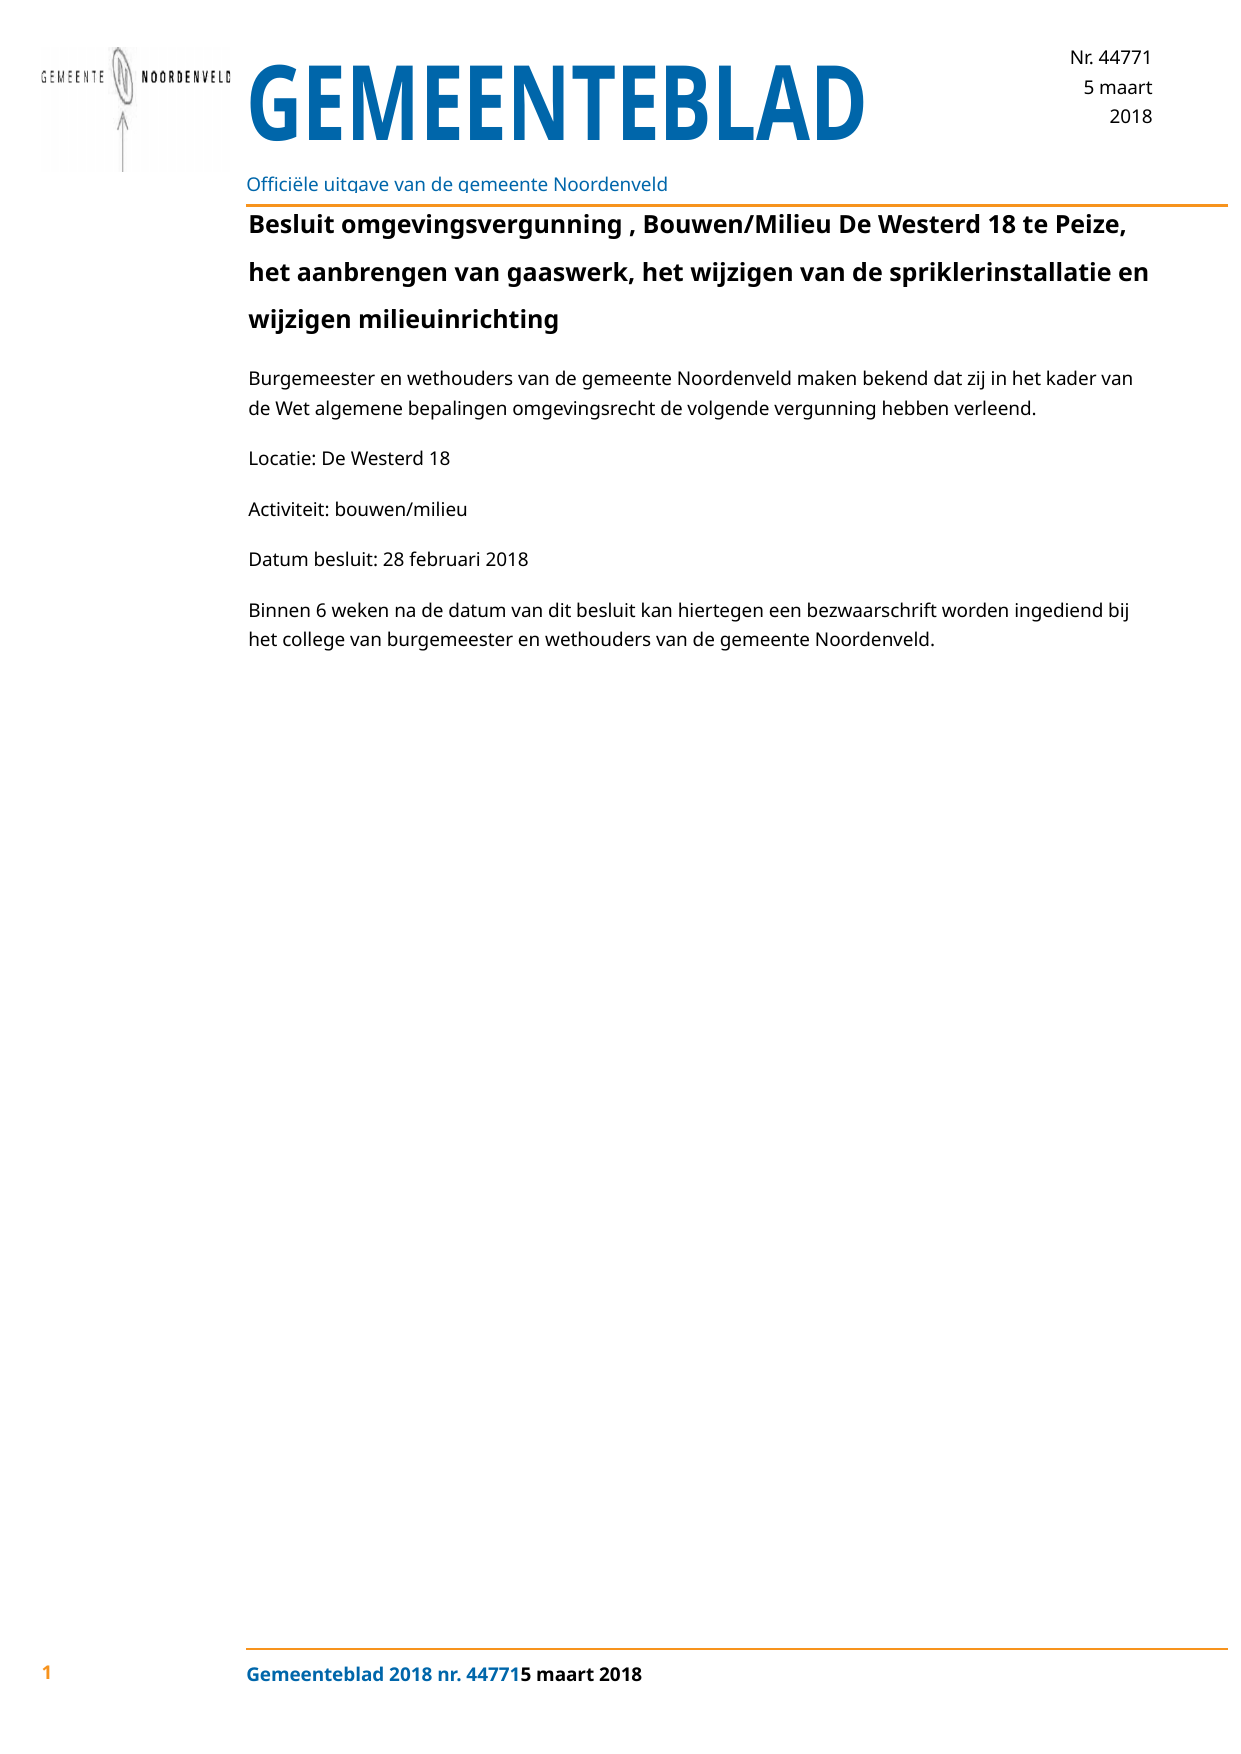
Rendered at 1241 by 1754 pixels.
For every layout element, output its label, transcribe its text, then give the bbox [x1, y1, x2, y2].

picture [41, 47, 231, 172]
text Locatie: De Westerd 18 [248, 446, 1152, 471]
text Besluit omgevingsvergunning , Bouwen/Milieu De Westerd 18 te Peize, het aanbrengen van gaaswerk, het wijzigen van de spriklerinstallatie en wijzigen milieuinrichting [248, 207, 1152, 336]
text Activiteit: bouwen/milieu [248, 496, 1152, 522]
text Datum besluit: 28 februari 2018 [248, 546, 1152, 572]
text Binnen 6 weken na de datum van dit besluit kan hiertegen een bezwaarschrift worden ingediend bij het college van burgemeester en wethouders van de gemeente Noordenveld. [248, 597, 1152, 652]
text Burgemeester en wethouders van de gemeente Noordenveld maken bekend dat zij in het kader van de Wet algemene bepalingen omgevingsrecht de volgende vergunning hebben verleend. [248, 366, 1152, 421]
